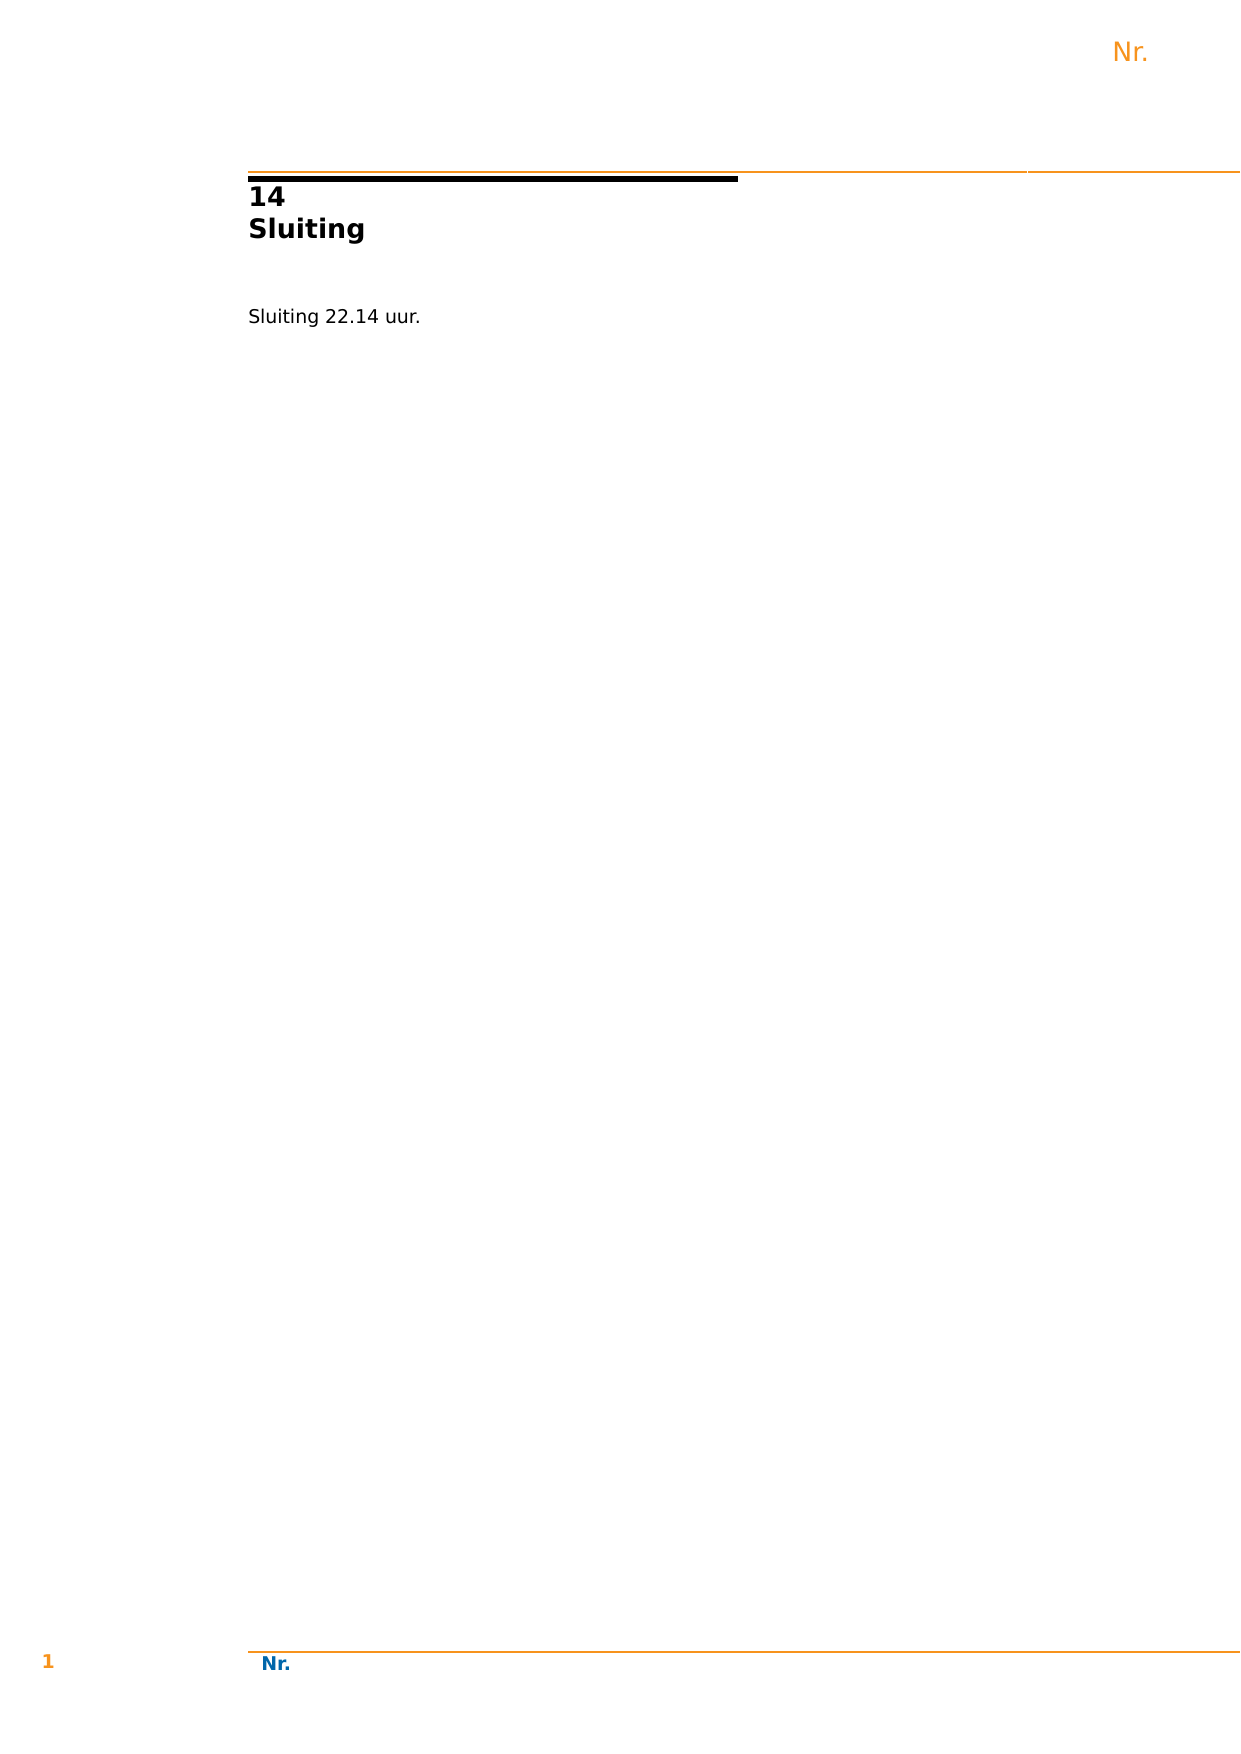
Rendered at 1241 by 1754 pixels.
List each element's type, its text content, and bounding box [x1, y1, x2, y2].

title 14 Sluiting [248, 182, 691, 244]
text Sluiting 22.14 uur. [248, 306, 691, 328]
